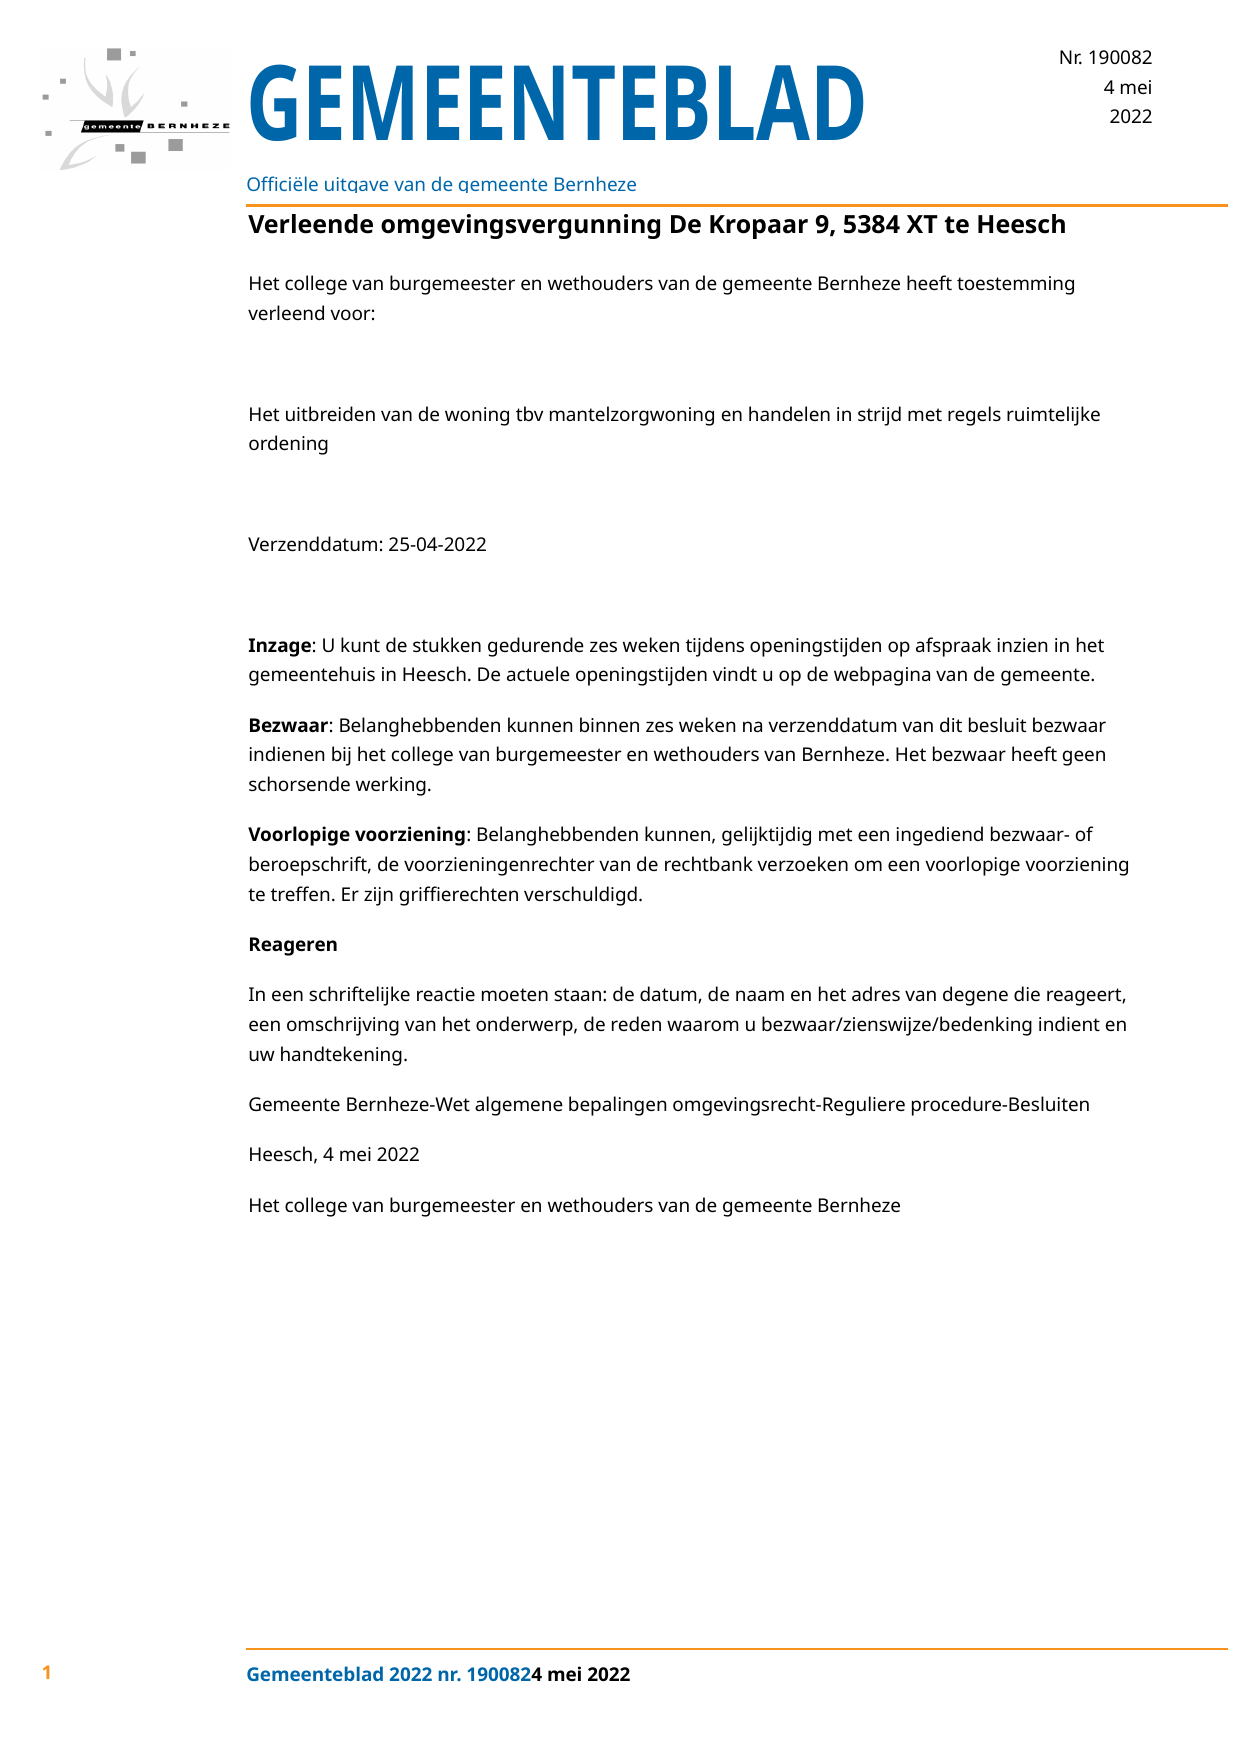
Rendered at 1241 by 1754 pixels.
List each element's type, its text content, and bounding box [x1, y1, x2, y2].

text Heesch, 4 mei 2022 [248, 1142, 1152, 1167]
text Inzage: U kunt de stukken gedurende zes weken tijdens openingstijden op afspraak inzien in het gemeentehuis in Heesch. De actuele openingstijden vindt u op de webpagina van de gemeente. [248, 632, 1152, 687]
text Reageren [248, 931, 1152, 957]
text Het college van burgemeester en wethouders van de gemeente Bernheze heeft toestemming verleend voor: [248, 270, 1152, 326]
text Het college van burgemeester en wethouders van de gemeente Bernheze [248, 1192, 1152, 1218]
text Bezwaar: Belanghebbenden kunnen binnen zes weken na verzenddatum van dit besluit bezwaar indienen bij het college van burgemeester en wethouders van Bernheze. Het bezwaar heeft geen schorsende werking. [248, 712, 1152, 797]
picture [41, 47, 231, 172]
text Verzenddatum: 25-04-2022 [248, 531, 1152, 557]
text Het uitbreiden van de woning tbv mantelzorgwoning en handelen in strijd met regels ruimtelijke ordening [248, 401, 1152, 456]
text Gemeente Bernheze-Wet algemene bepalingen omgevingsrecht-Reguliere procedure-Besluiten [248, 1091, 1152, 1117]
text Verleende omgevingsvergunning De Kropaar 9, 5384 XT te Heesch [248, 207, 1152, 241]
text Voorlopige voorziening: Belanghebbenden kunnen, gelijktijdig met een ingediend bezwaar- of beroepschrift, de voorzieningenrechter van de rechtbank verzoeken om een voorlopige voorziening te treffen. Er zijn griffierechten verschuldigd. [248, 822, 1152, 906]
text In een schriftelijke reactie moeten staan: de datum, de naam en het adres van degene die reageert, een omschrijving van het onderwerp, de reden waarom u bezwaar/zienswijze/bedenking indient en uw handtekening. [248, 982, 1152, 1066]
